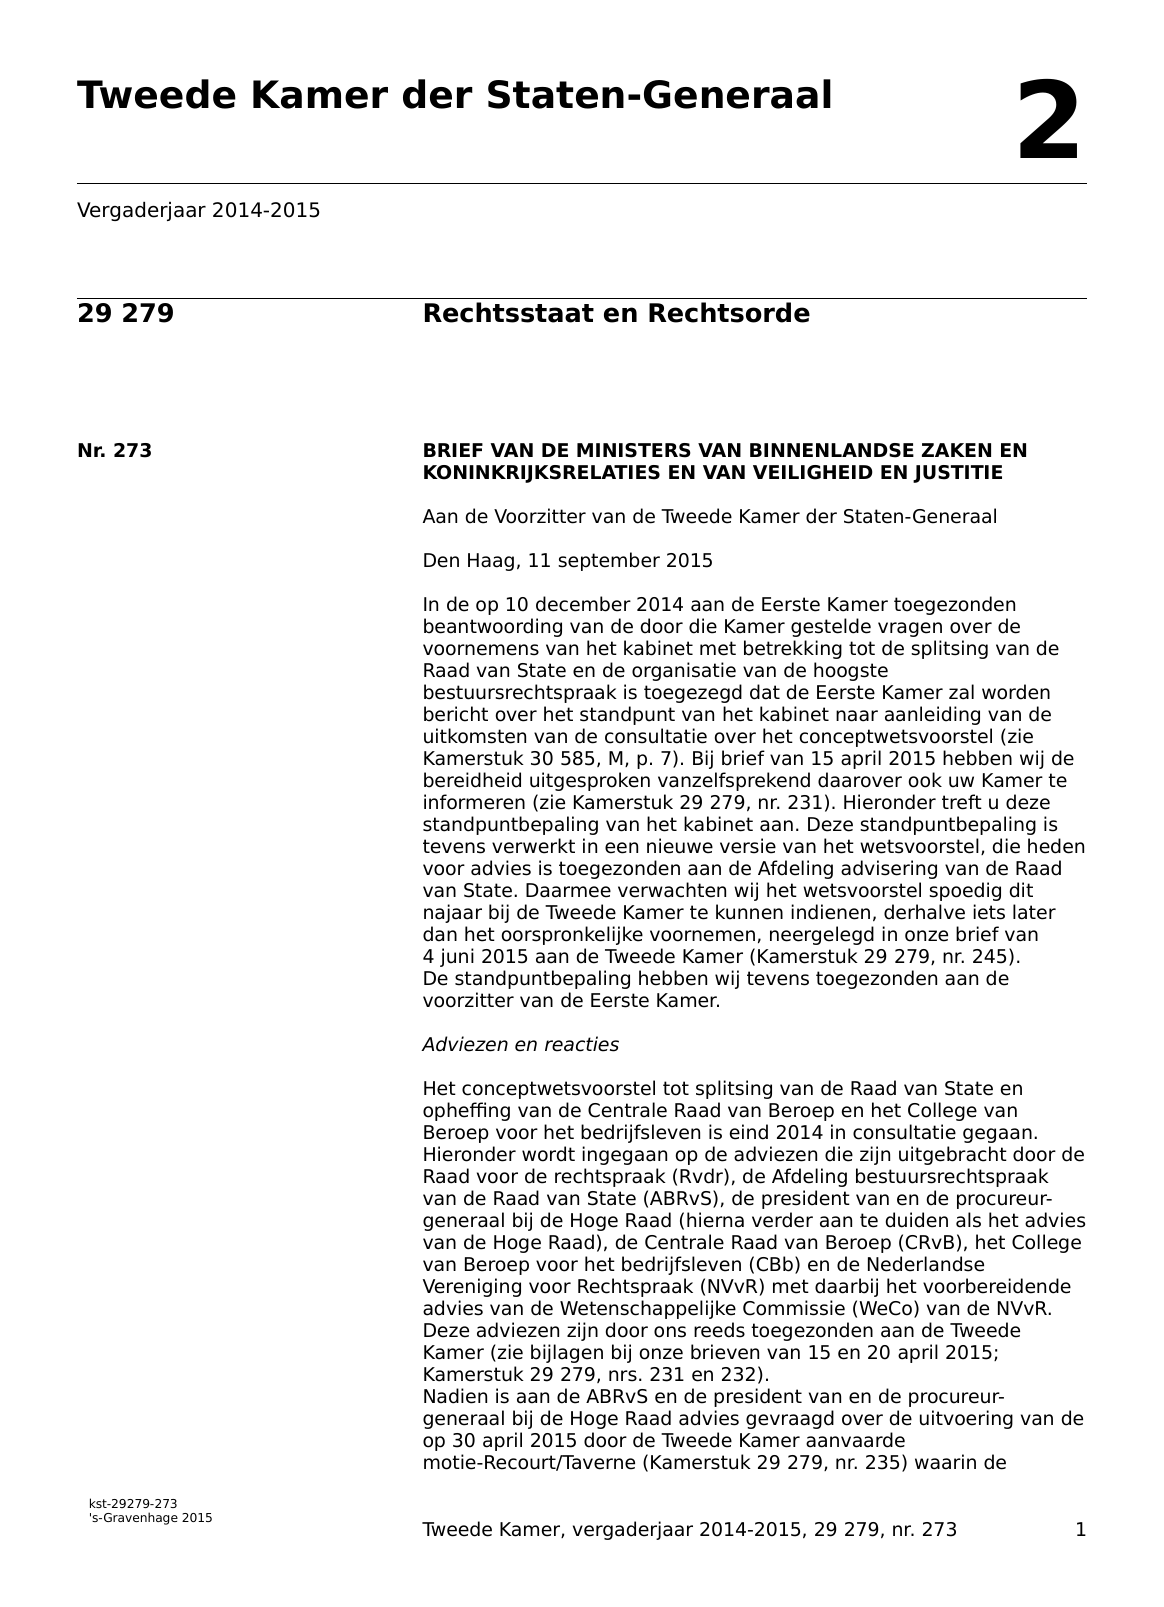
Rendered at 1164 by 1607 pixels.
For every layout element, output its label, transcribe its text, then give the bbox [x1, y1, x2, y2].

text De standpuntbepaling hebben wij tevens toegezonden aan de voorzitter van de Eerste Kamer. [422, 968, 1087, 1012]
table_header Tweede Kamer der Staten-Generaal [77, 59, 886, 183]
text kst-29279-273 [88, 1497, 323, 1511]
text Het conceptwetsvoorstel tot splitsing van de Raad van State en opheffing van de Centrale Raad van Beroep en het College van Beroep voor het bedrijfsleven is eind 2014 in consultatie gegaan. Hieronder wordt ingegaan op de adviezen die zijn uitgebracht door de Raad voor de rechtspraak (Rvdr), de Afdeling bestuursrechtspraak van de Raad van State (ABRvS), de president van en de procureur-generaal bij de Hoge Raad (hierna verder aan te duiden als het advies van de Hoge Raad), de Centrale Raad van Beroep (CRvB), het College van Beroep voor het bedrijfsleven (CBb) en de Nederlandse Vereniging voor Rechtspraak (NVvR) met daarbij het voorbereidende advies van de Wetenschappelijke Commissie (WeCo) van de NVvR. Deze adviezen zijn door ons reeds toegezonden aan de Tweede Kamer (zie bijlagen bij onze brieven van 15 en 20 april 2015; Kamerstuk 29 279, nrs. 231 en 232). [422, 1078, 1087, 1386]
text 's-Gravenhage 2015 [88, 1511, 323, 1525]
text Aan de Voorzitter van de Tweede Kamer der Staten-Generaal [422, 506, 1087, 528]
text Nadien is aan de ABRvS en de president van en de procureur-generaal bij de Hoge Raad advies gevraagd over de uitvoering van de op 30 april 2015 door de Tweede Kamer aanvaarde motie-Recourt/Taverne (Kamerstuk 29 279, nr. 235) waarin de [422, 1386, 1087, 1474]
table_cell Vergaderjaar 2014-2015 [77, 184, 1087, 298]
text Den Haag, 11 september 2015 [422, 550, 1087, 572]
text In de op 10 december 2014 aan de Eerste Kamer toegezonden beantwoording van de door die Kamer gestelde vragen over de voornemens van het kabinet met betrekking tot de splitsing van de Raad van State en de organisatie van de hoogste bestuursrechtspraak is toegezegd dat de Eerste Kamer zal worden bericht over het standpunt van het kabinet naar aanleiding van de uitkomsten van de consultatie over het conceptwetsvoorstel (zie Kamerstuk 30 585, M, p. 7). Bij brief van 15 april 2015 hebben wij de bereidheid uitgesproken vanzelfsprekend daarover ook uw Kamer te informeren (zie Kamerstuk 29 279, nr. 231). Hieronder treft u deze standpuntbepaling van het kabinet aan. Deze standpuntbepaling is tevens verwerkt in een nieuwe versie van het wetsvoorstel, die heden voor advies is toegezonden aan de Afdeling advisering van de Raad van State. Daarmee verwachten wij het wetsvoorstel spoedig dit najaar bij de Tweede Kamer te kunnen indienen, derhalve iets later dan het oorspronkelijke voornemen, neergelegd in onze brief van 4 juni 2015 aan de Tweede Kamer (Kamerstuk 29 279, nr. 245). [422, 594, 1087, 968]
subtitle 29 279 Rechtsstaat en Rechtsorde [77, 299, 1087, 329]
subtitle Adviezen en reacties [422, 1034, 1087, 1056]
table_header 2 [886, 59, 1087, 183]
subtitle Nr. 273 BRIEF VAN DE MINISTERS VAN BINNENLANDSE ZAKEN EN KONINKRIJKSRELATIES EN VAN VEILIGHEID EN JUSTITIE [77, 440, 1087, 484]
